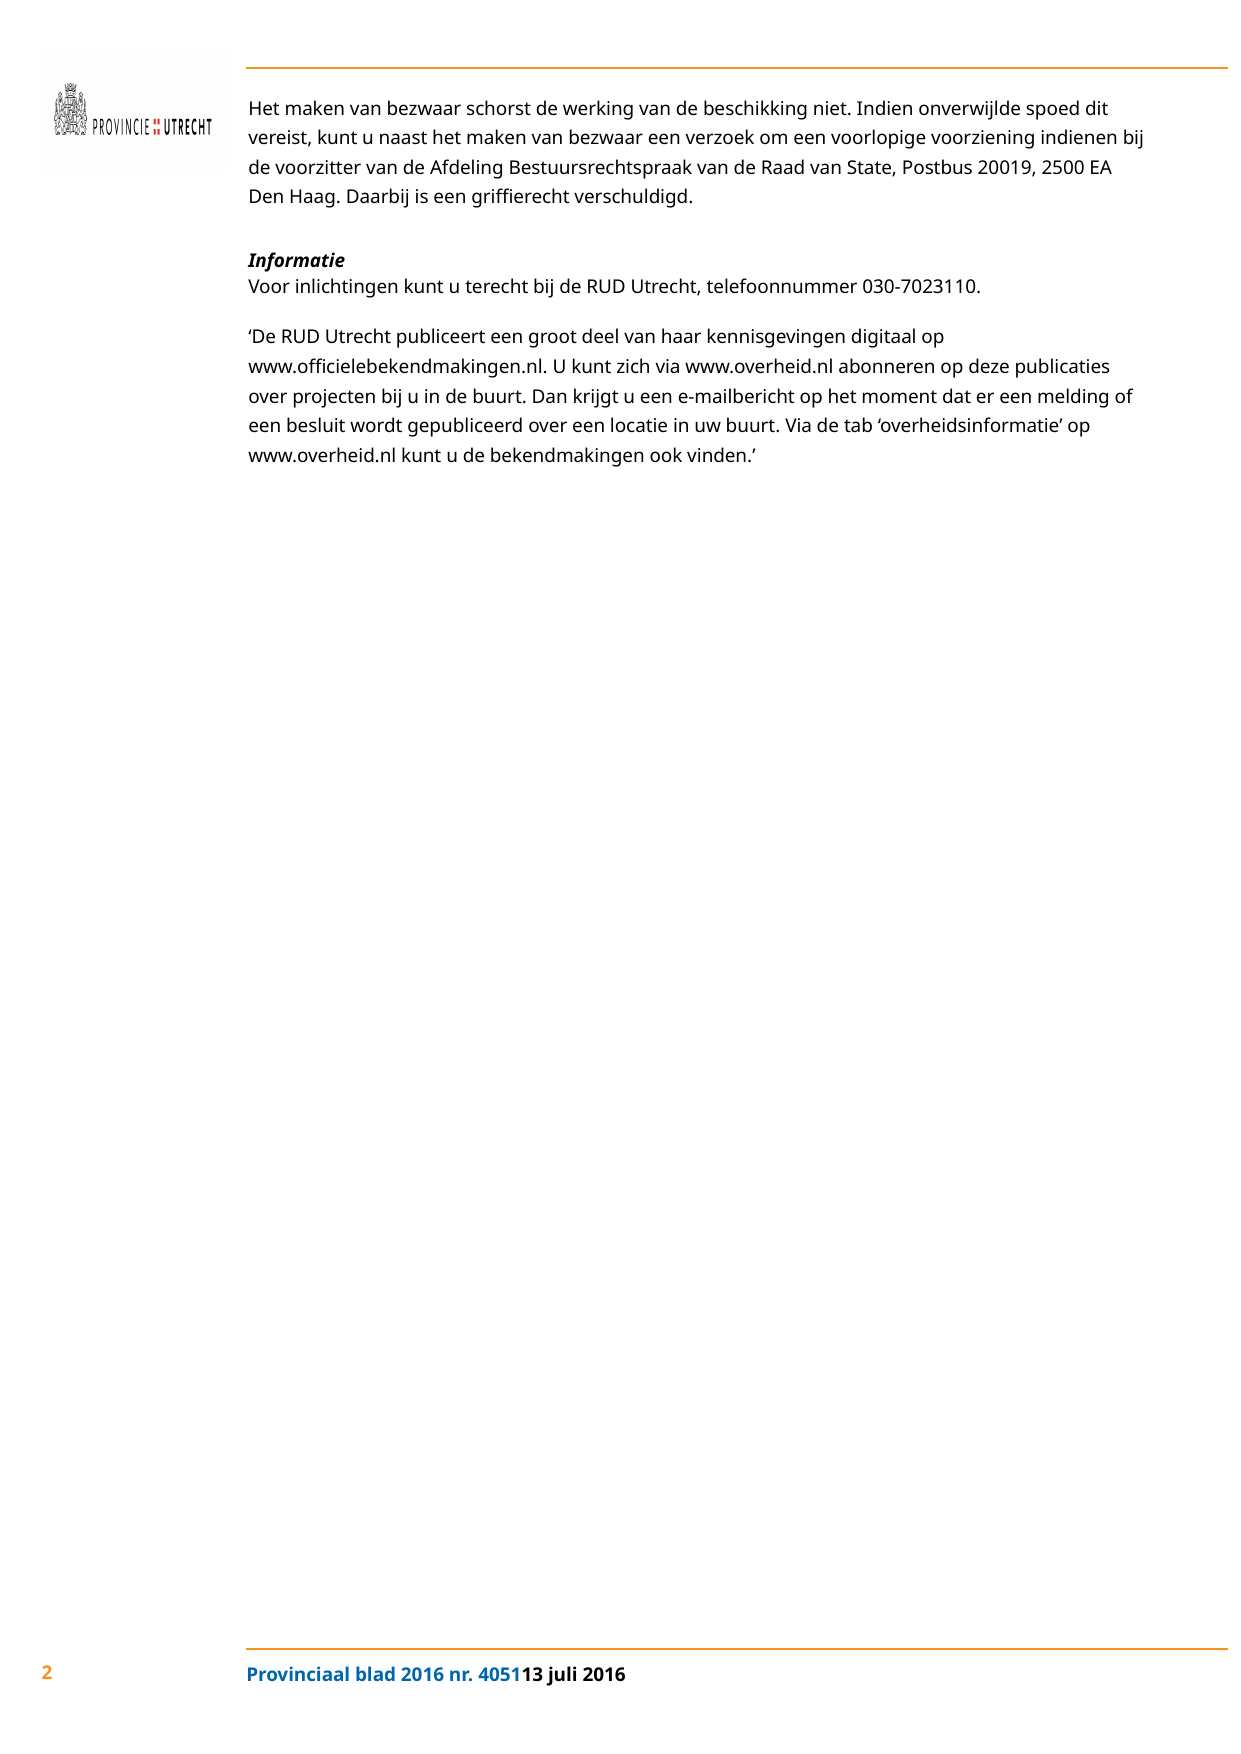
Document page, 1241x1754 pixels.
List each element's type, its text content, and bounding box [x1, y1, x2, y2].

picture [41, 47, 231, 172]
text Informatie [248, 247, 1152, 273]
text ‘De RUD Utrecht publiceert een groot deel van haar kennisgevingen digitaal op www.officielebekendmakingen.nl. U kunt zich via www.overheid.nl abonneren op deze publicaties over projecten bij u in de buurt. Dan krijgt u een e-mailbericht op het moment dat er een melding of een besluit wordt gepubliceerd over een locatie in uw buurt. Via de tab ‘overheidsinformatie’ op www.overheid.nl kunt u de bekendmakingen ook vinden.’ [248, 324, 1152, 468]
text Het maken van bezwaar schorst de werking van de beschikking niet. Indien onverwijlde spoed dit vereist, kunt u naast het maken van bezwaar een verzoek om een voorlopige voorziening indienen bij de voorzitter van de Afdeling Bestuursrechtspraak van de Raad van State, Postbus 20019, 2500 EA Den Haag. Daarbij is een griffierecht verschuldigd. [248, 95, 1152, 209]
text Voor inlichtingen kunt u terecht bij de RUD Utrecht, telefoonnummer 030-7023110. [248, 273, 1152, 299]
